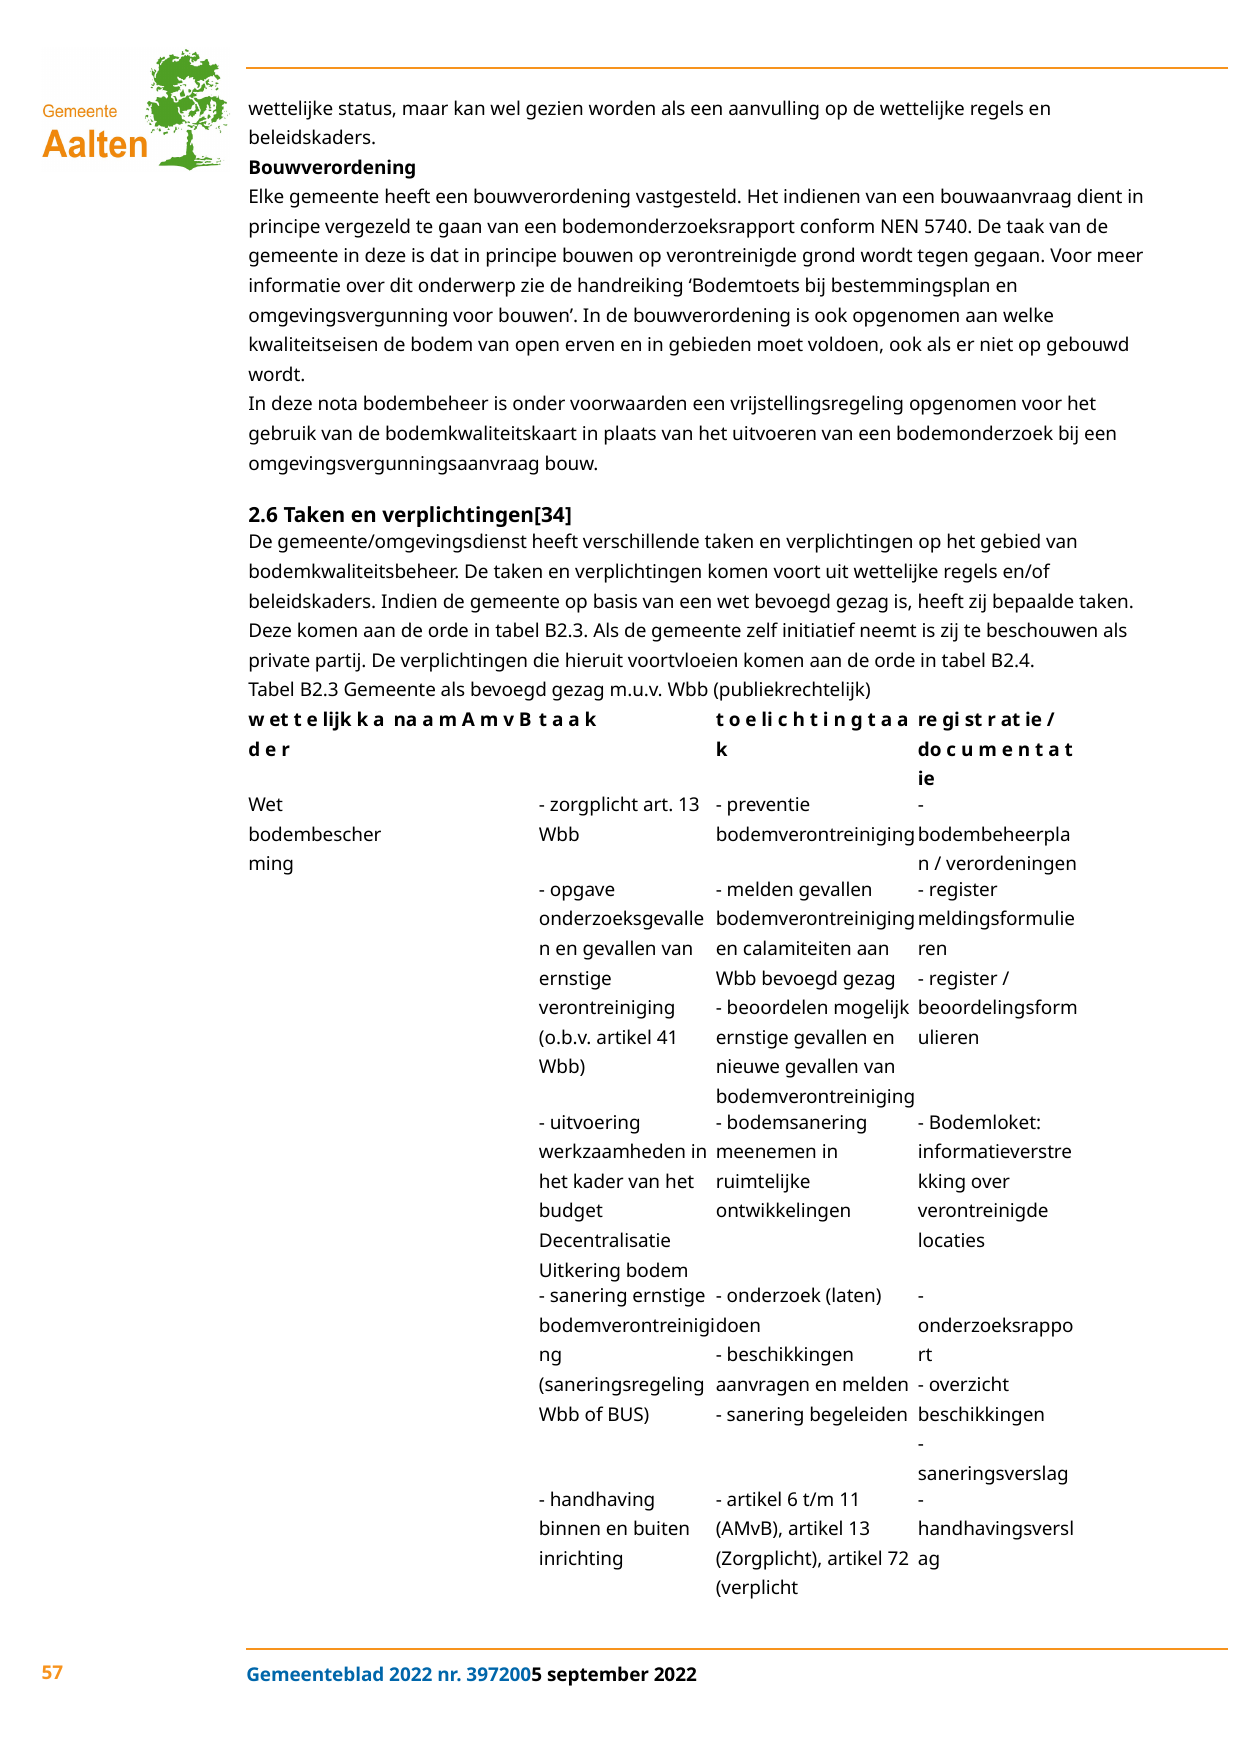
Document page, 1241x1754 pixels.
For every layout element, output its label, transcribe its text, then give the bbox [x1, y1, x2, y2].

text wettelijke status, maar kan wel gezien worden als een aanvulling op de wettelijke regels en beleidskaders. [248, 95, 1152, 150]
text Tabel B2.3 Gemeente als bevoegd gezag m.u.v. Wbb (publiekrechtelijk) [248, 677, 1152, 702]
table_cell [393, 1109, 539, 1282]
table_cell - bodemsanering meenemen in ruimtelijke ontwikkelingen [716, 1109, 918, 1282]
table_header w et t e lijk k a d e r [248, 706, 393, 791]
table_cell - uitvoering werkzaamheden in het kader van het budget Decentralisatie Uitkering bodem [539, 1109, 716, 1282]
text 2.6 Taken en verplichtingen[34] [248, 500, 1152, 529]
table_cell - bodembeheerplan / verordeningen [918, 791, 1079, 876]
table_cell - handhavingsverslag [918, 1486, 1079, 1600]
table_cell - onderzoeksrapport - overzicht beschikkingen - saneringsverslag [918, 1283, 1079, 1486]
table_cell Wet bodembescherming [248, 791, 393, 876]
picture [41, 47, 231, 172]
text Elke gemeente heeft een bouwverordening vastgesteld. Het indienen van een bouwaanvraag dient in principe vergezeld te gaan van een bodemonderzoeksrapport conform NEN 5740. De taak van de gemeente in deze is dat in principe bouwen op verontreinigde grond wordt tegen gegaan. Voor meer informatie over dit onderwerp zie de handreiking ‘Bodemtoets bij bestemmingsplan en omgevingsvergunning voor bouwen’. In de bouwverordening is ook opgenomen aan welke kwaliteitseisen de bodem van open erven en in gebieden moet voldoen, ook als er niet op gebouwd wordt. [248, 183, 1152, 387]
table_header re gi st r at ie / do c u m e n t a t ie [918, 706, 1079, 791]
text De gemeente/omgevingsdienst heeft verschillende taken en verplichtingen op het gebied van bodemkwaliteitsbeheer. De taken en verplichtingen komen voort uit wettelijke regels en/of beleidskaders. Indien de gemeente op basis van een wet bevoegd gezag is, heeft zij bepaalde taken. Deze komen aan de orde in tabel B2.3. Als de gemeente zelf initiatief neemt is zij te beschouwen als private partij. De verplichtingen die hieruit voortvloeien komen aan de orde in tabel B2.4. [248, 529, 1152, 673]
text Bouwverordening [248, 154, 1152, 180]
table_cell - preventie bodemverontreiniging [716, 791, 918, 876]
table_cell - register meldingsformulieren - register / beoordelingsformulieren [918, 876, 1079, 1109]
table_cell [393, 876, 539, 1109]
table_header na a m A m v B [393, 706, 539, 791]
text In deze nota bodembeheer is onder voorwaarden een vrijstellingsregeling opgenomen voor het gebruik van de bodemkwaliteitskaart in plaats van het uitvoeren van een bodemonderzoek bij een omgevingsvergunningsaanvraag bouw. [248, 391, 1152, 476]
table_header t a a k [539, 706, 716, 791]
table_cell [393, 1486, 539, 1600]
table_cell - handhaving binnen en buiten inrichting [539, 1486, 716, 1600]
table_cell - artikel 6 t/m 11 (AMvB), artikel 13 (Zorgplicht), artikel 72 (verplicht [716, 1486, 918, 1600]
table_cell - opgave onderzoeksgevallen en gevallen van ernstige verontreiniging (o.b.v. artikel 41 Wbb) [539, 876, 716, 1109]
table_cell - melden gevallen bodemverontreiniging en calamiteiten aan Wbb bevoegd gezag - beoordelen mogelijk ernstige gevallen en nieuwe gevallen van bodemverontreiniging [716, 876, 918, 1109]
table_cell [393, 1283, 539, 1486]
table_cell [248, 1283, 393, 1486]
table_cell - onderzoek (laten) doen - beschikkingen aanvragen en melden - sanering begeleiden [716, 1283, 918, 1486]
table_cell [248, 1109, 393, 1282]
table_cell - sanering ernstige bodemverontreiniging (saneringsregeling Wbb of BUS) [539, 1283, 716, 1486]
table_cell [248, 876, 393, 1109]
table_cell - Bodemloket: informatieverstrekking over verontreinigde locaties [918, 1109, 1079, 1282]
table_cell - zorgplicht art. 13 Wbb [539, 791, 716, 876]
table_header t o e li c h t i n g t a a k [716, 706, 918, 791]
table_cell [248, 1486, 393, 1600]
table_cell [393, 791, 539, 876]
